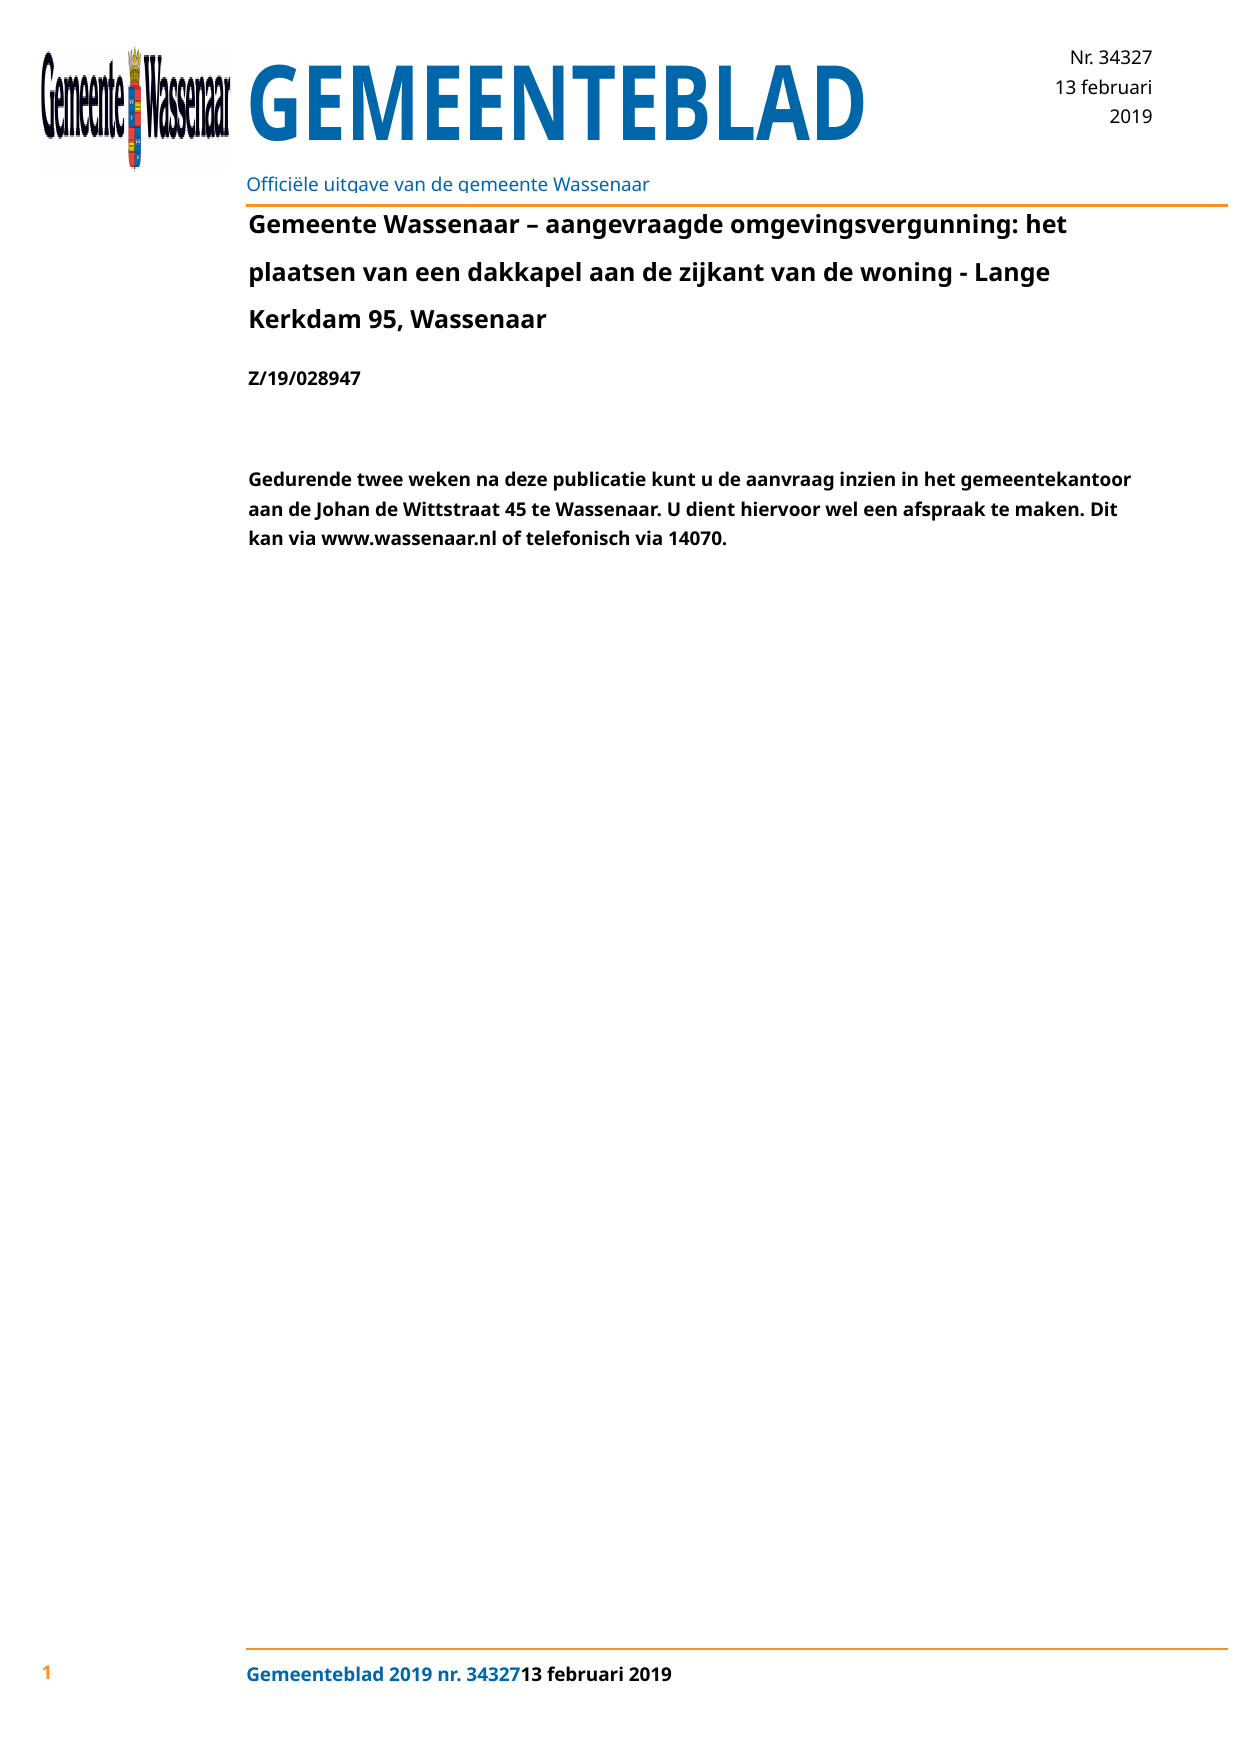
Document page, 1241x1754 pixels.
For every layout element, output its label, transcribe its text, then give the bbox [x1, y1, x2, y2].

text Gedurende twee weken na deze publicatie kunt u de aanvraag inzien in het gemeentekantoor aan de Johan de Wittstraat 45 te Wassenaar. U dient hiervoor wel een afspraak te maken. Dit kan via www.wassenaar.nl of telefonisch via 14070. [248, 466, 1152, 551]
text Z/19/028947 [248, 366, 1152, 391]
picture [41, 47, 231, 172]
text Gemeente Wassenaar – aangevraagde omgevingsvergunning: het plaatsen van een dakkapel aan de zijkant van de woning - Lange Kerkdam 95, Wassenaar [248, 207, 1152, 336]
